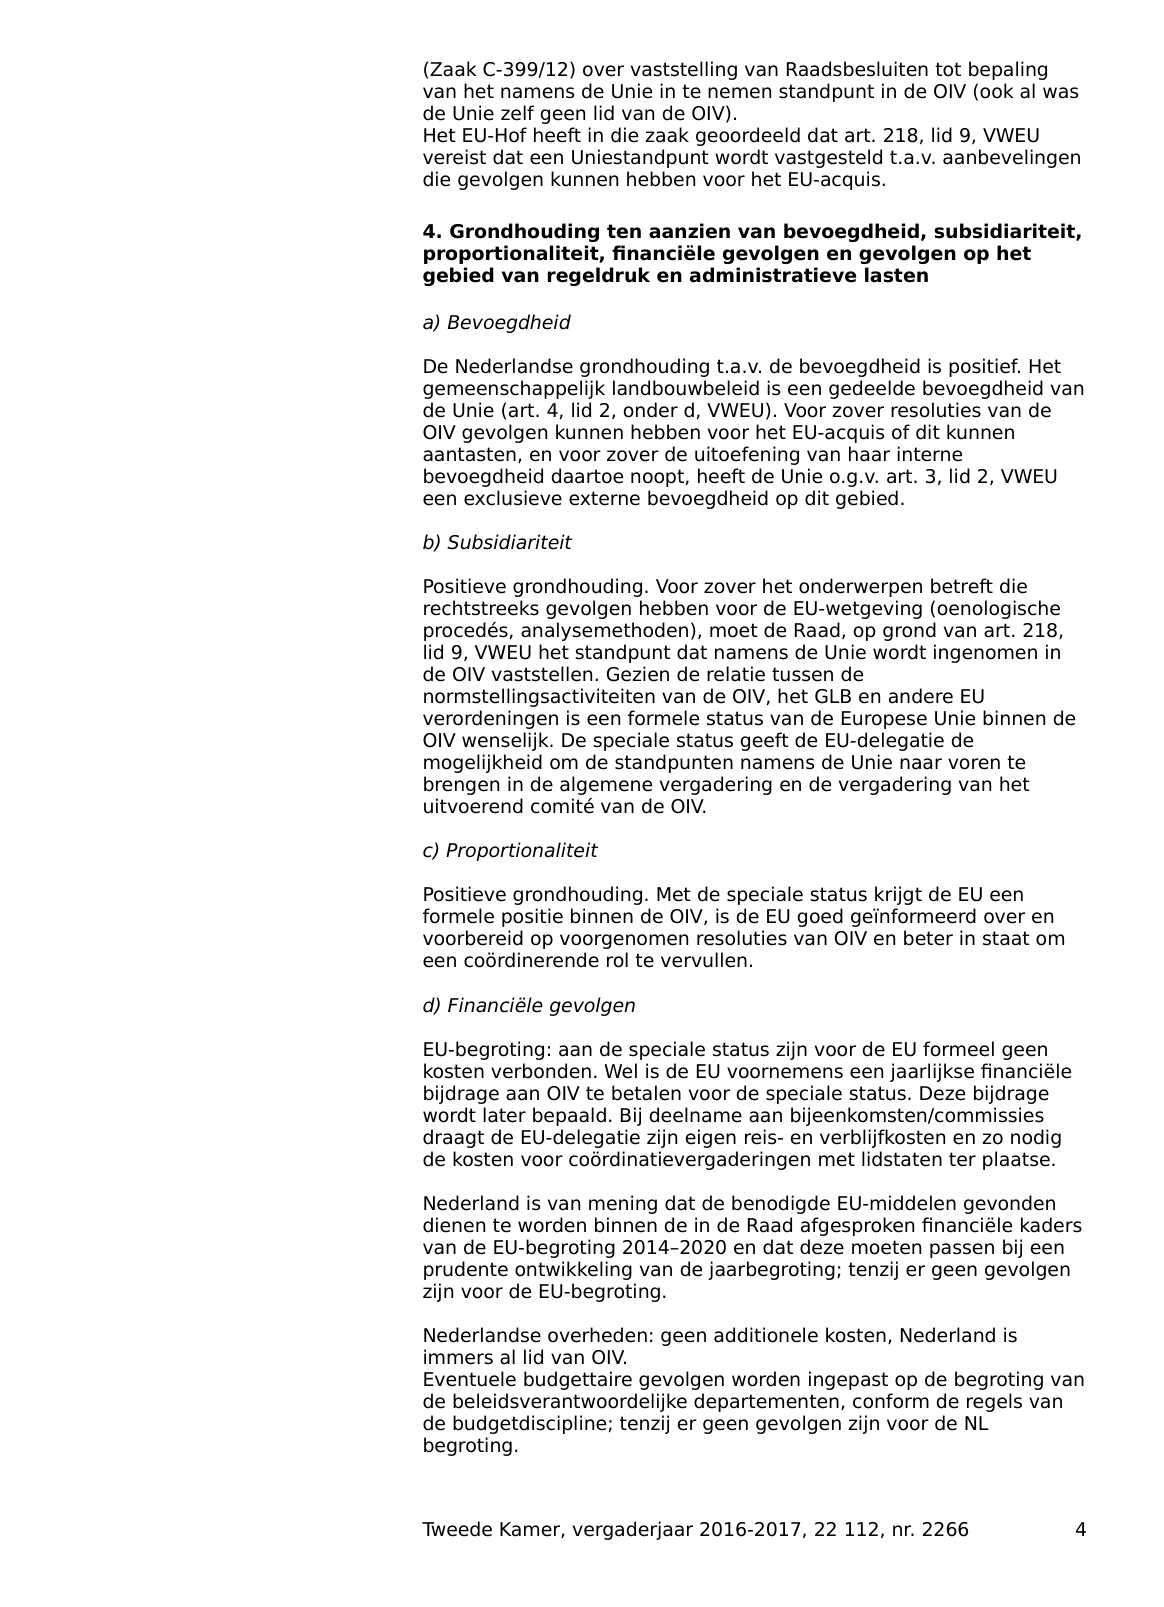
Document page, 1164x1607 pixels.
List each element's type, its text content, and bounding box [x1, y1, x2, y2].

text Het EU-Hof heeft in die zaak geoordeeld dat art. 218, lid 9, VWEU vereist dat een Uniestandpunt wordt vastgesteld t.a.v. aanbevelingen die gevolgen kunnen hebben voor het EU-acquis. [422, 125, 1087, 191]
subtitle 4. Grondhouding ten aanzien van bevoegdheid, subsidiariteit, proportionaliteit, financiële gevolgen en gevolgen op het gebied van regeldruk en administratieve lasten [422, 221, 1087, 287]
text EU-begroting: aan de speciale status zijn voor de EU formeel geen kosten verbonden. Wel is de EU voornemens een jaarlijkse financiële bijdrage aan OIV te betalen voor de speciale status. Deze bijdrage wordt later bepaald. Bij deelname aan bijeenkomsten/commissies draagt de EU-delegatie zijn eigen reis- en verblijfkosten en zo nodig de kosten voor coördinatievergaderingen met lidstaten ter plaatse. [422, 1039, 1087, 1171]
text Positieve grondhouding. Voor zover het onderwerpen betreft die rechtstreeks gevolgen hebben voor de EU-wetgeving (oenologische procedés, analysemethoden), moet de Raad, op grond van art. 218, lid 9, VWEU het standpunt dat namens de Unie wordt ingenomen in de OIV vaststellen. Gezien de relatie tussen de normstellingsactiviteiten van de OIV, het GLB en andere EU verordeningen is een formele status van de Europese Unie binnen de OIV wenselijk. De speciale status geeft de EU-delegatie de mogelijkheid om de standpunten namens de Unie naar voren te brengen in de algemene vergadering en de vergadering van het uitvoerend comité van de OIV. [422, 576, 1087, 818]
subtitle d) Financiële gevolgen [422, 994, 1087, 1016]
subtitle b) Subsidiariteit [422, 532, 1087, 554]
subtitle c) Proportionaliteit [422, 840, 1087, 862]
text De Nederlandse grondhouding t.a.v. de bevoegdheid is positief. Het gemeenschappelijk landbouwbeleid is een gedeelde bevoegdheid van de Unie (art. 4, lid 2, onder d, VWEU). Voor zover resoluties van de OIV gevolgen kunnen hebben voor het EU-acquis of dit kunnen aantasten, en voor zover de uitoefening van haar interne bevoegdheid daartoe noopt, heeft de Unie o.g.v. art. 3, lid 2, VWEU een exclusieve externe bevoegdheid op dit gebied. [422, 356, 1087, 510]
text (Zaak C-399/12) over vaststelling van Raadsbesluiten tot bepaling van het namens de Unie in te nemen standpunt in de OIV (ook al was de Unie zelf geen lid van de OIV). [422, 59, 1087, 125]
text Nederlandse overheden: geen additionele kosten, Nederland is immers al lid van OIV. [422, 1325, 1087, 1369]
text Nederland is van mening dat de benodigde EU-middelen gevonden dienen te worden binnen de in de Raad afgesproken financiële kaders van de EU-begroting 2014–2020 en dat deze moeten passen bij een prudente ontwikkeling van de jaarbegroting; tenzij er geen gevolgen zijn voor de EU-begroting. [422, 1193, 1087, 1303]
subtitle a) Bevoegdheid [422, 312, 1087, 334]
text Positieve grondhouding. Met de speciale status krijgt de EU een formele positie binnen de OIV, is de EU goed geïnformeerd over en voorbereid op voorgenomen resoluties van OIV en beter in staat om een coördinerende rol te vervullen. [422, 884, 1087, 972]
text Eventuele budgettaire gevolgen worden ingepast op de begroting van de beleidsverantwoordelijke departementen, conform de regels van de budgetdiscipline; tenzij er geen gevolgen zijn voor de NL begroting. [422, 1369, 1087, 1457]
